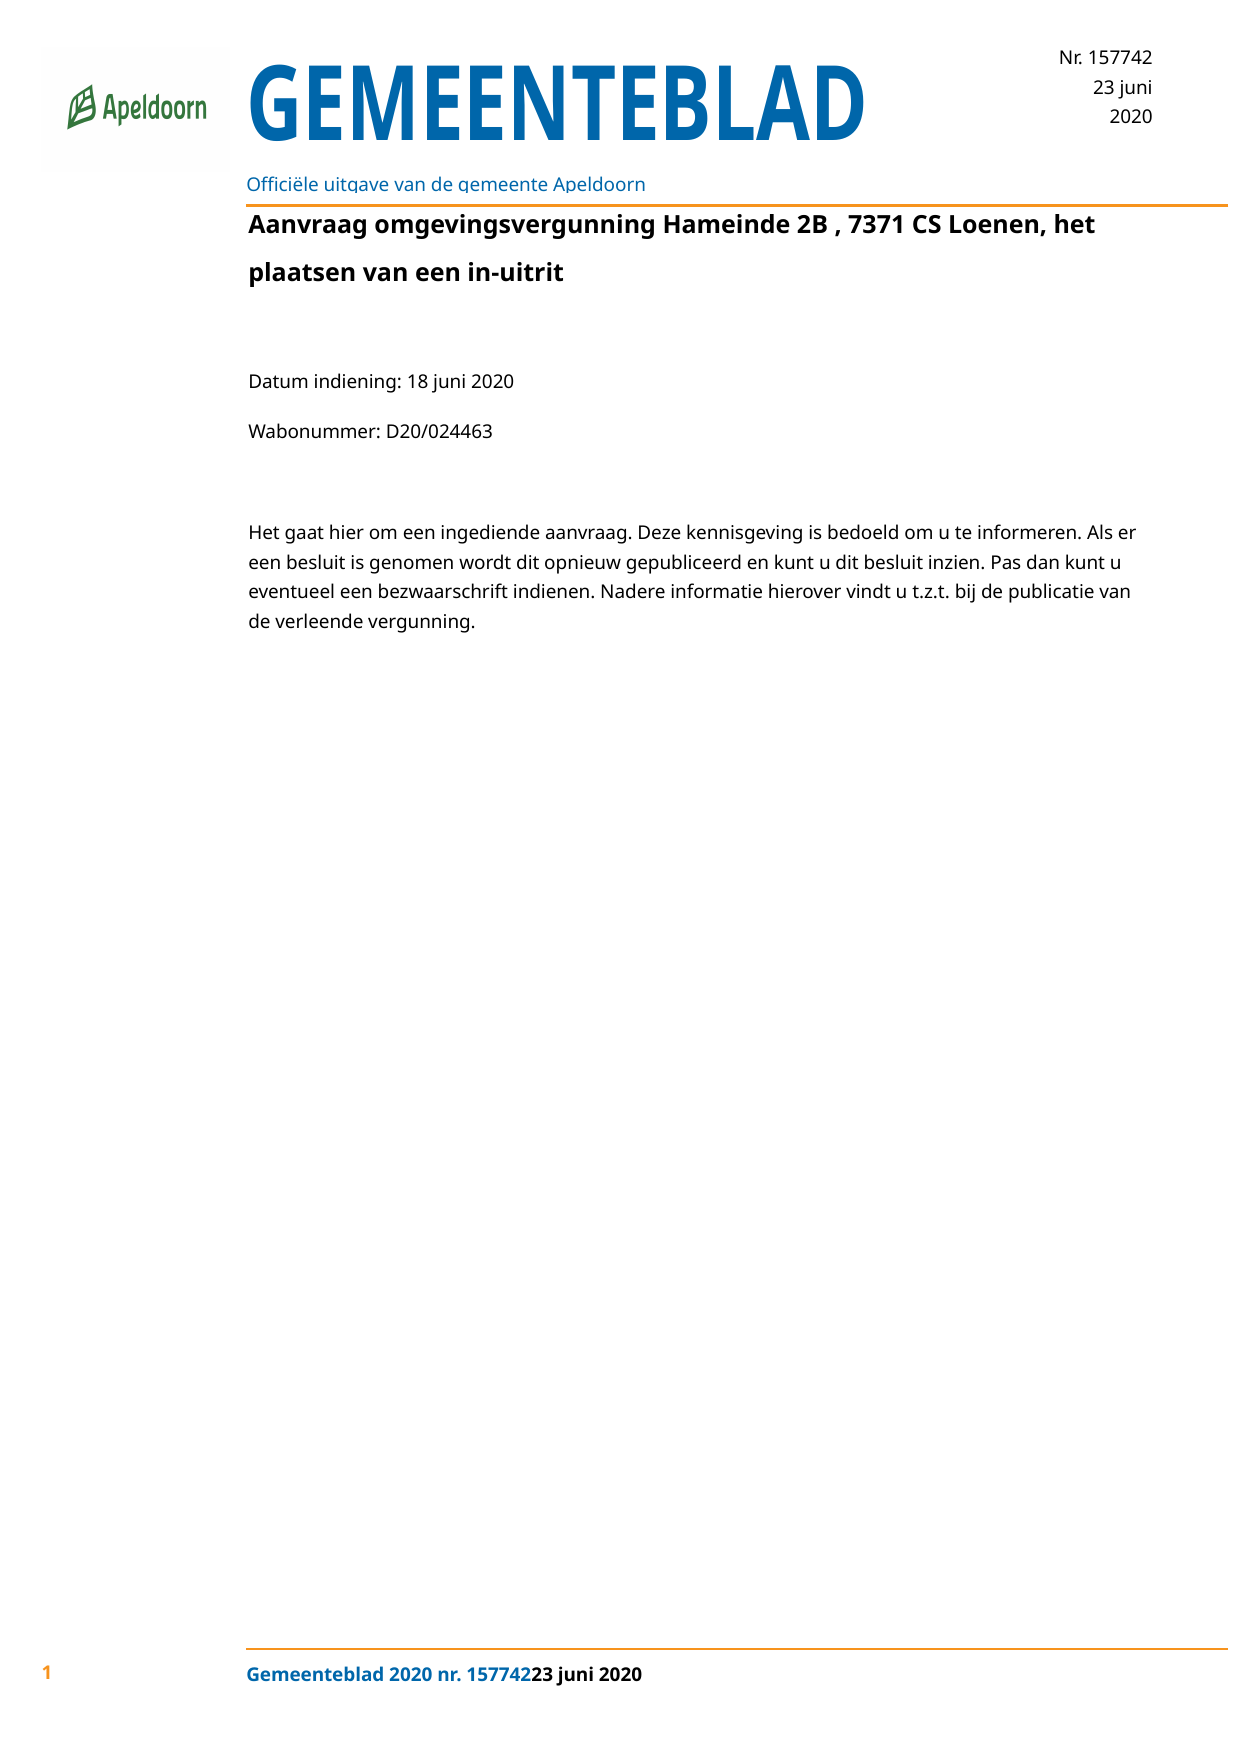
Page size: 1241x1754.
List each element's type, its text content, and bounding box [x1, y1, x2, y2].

text Aanvraag omgevingsvergunning Hameinde 2B , 7371 CS Loenen, het plaatsen van een in-uitrit [248, 207, 1152, 288]
text Wabonummer: D20/024463 [248, 419, 1152, 444]
picture [41, 47, 231, 172]
text Het gaat hier om een ingediende aanvraag. Deze kennisgeving is bedoeld om u te informeren. Als er een besluit is genomen wordt dit opnieuw gepubliceerd en kunt u dit besluit inzien. Pas dan kunt u eventueel een bezwaarschrift indienen. Nadere informatie hierover vindt u t.z.t. bij de publicatie van de verleende vergunning. [248, 519, 1152, 634]
text Datum indiening: 18 juni 2020 [248, 368, 1152, 394]
